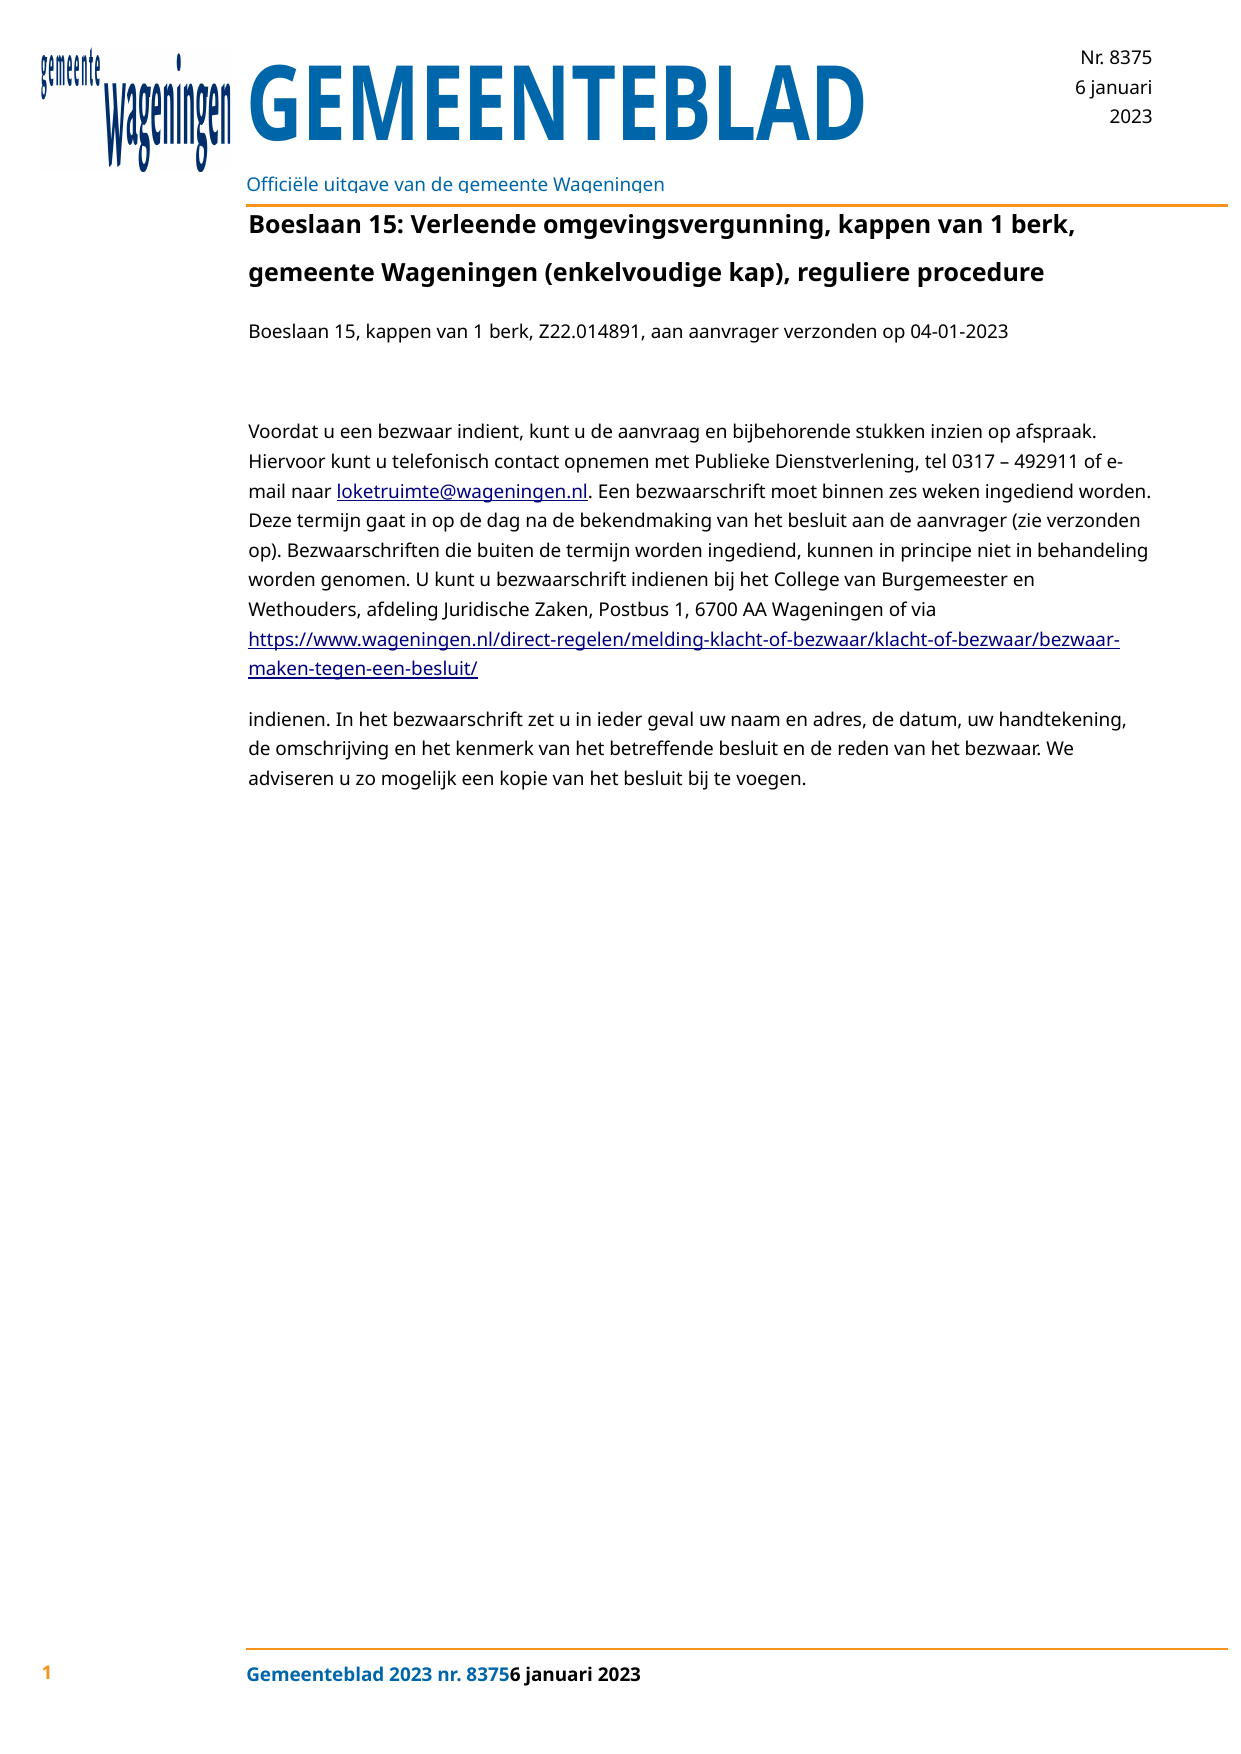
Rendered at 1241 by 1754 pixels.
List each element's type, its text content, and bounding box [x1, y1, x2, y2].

picture [41, 47, 231, 172]
text Voordat u een bezwaar indient, kunt u de aanvraag en bijbehorende stukken inzien op afspraak. Hiervoor kunt u telefonisch contact opnemen met Publieke Dienstverlening, tel 0317 – 492911 of e-mail naar loketruimte@wageningen.nl. Een bezwaarschrift moet binnen zes weken ingediend worden. Deze termijn gaat in op de dag na de bekendmaking van het besluit aan de aanvrager (zie verzonden op). Bezwaarschriften die buiten de termijn worden ingediend, kunnen in principe niet in behandeling worden genomen. U kunt u bezwaarschrift indienen bij het College van Burgemeester en Wethouders, afdeling Juridische Zaken, Postbus 1, 6700 AA Wageningen of via https://www.wageningen.nl/direct-regelen/melding-klacht-of-bezwaar/klacht-of-bezwaar/bezwaar-maken-tegen-een-besluit/ [248, 419, 1152, 681]
text Boeslaan 15, kappen van 1 berk, Z22.014891, aan aanvrager verzonden op 04-01-2023 [248, 318, 1152, 344]
text Boeslaan 15: Verleende omgevingsvergunning, kappen van 1 berk, gemeente Wageningen (enkelvoudige kap), reguliere procedure [248, 207, 1152, 288]
text indienen. In het bezwaarschrift zet u in ieder geval uw naam en adres, de datum, uw handtekening, de omschrijving en het kenmerk van het betreffende besluit en de reden van het bezwaar. We adviseren u zo mogelijk een kopie van het besluit bij te voegen. [248, 706, 1152, 791]
